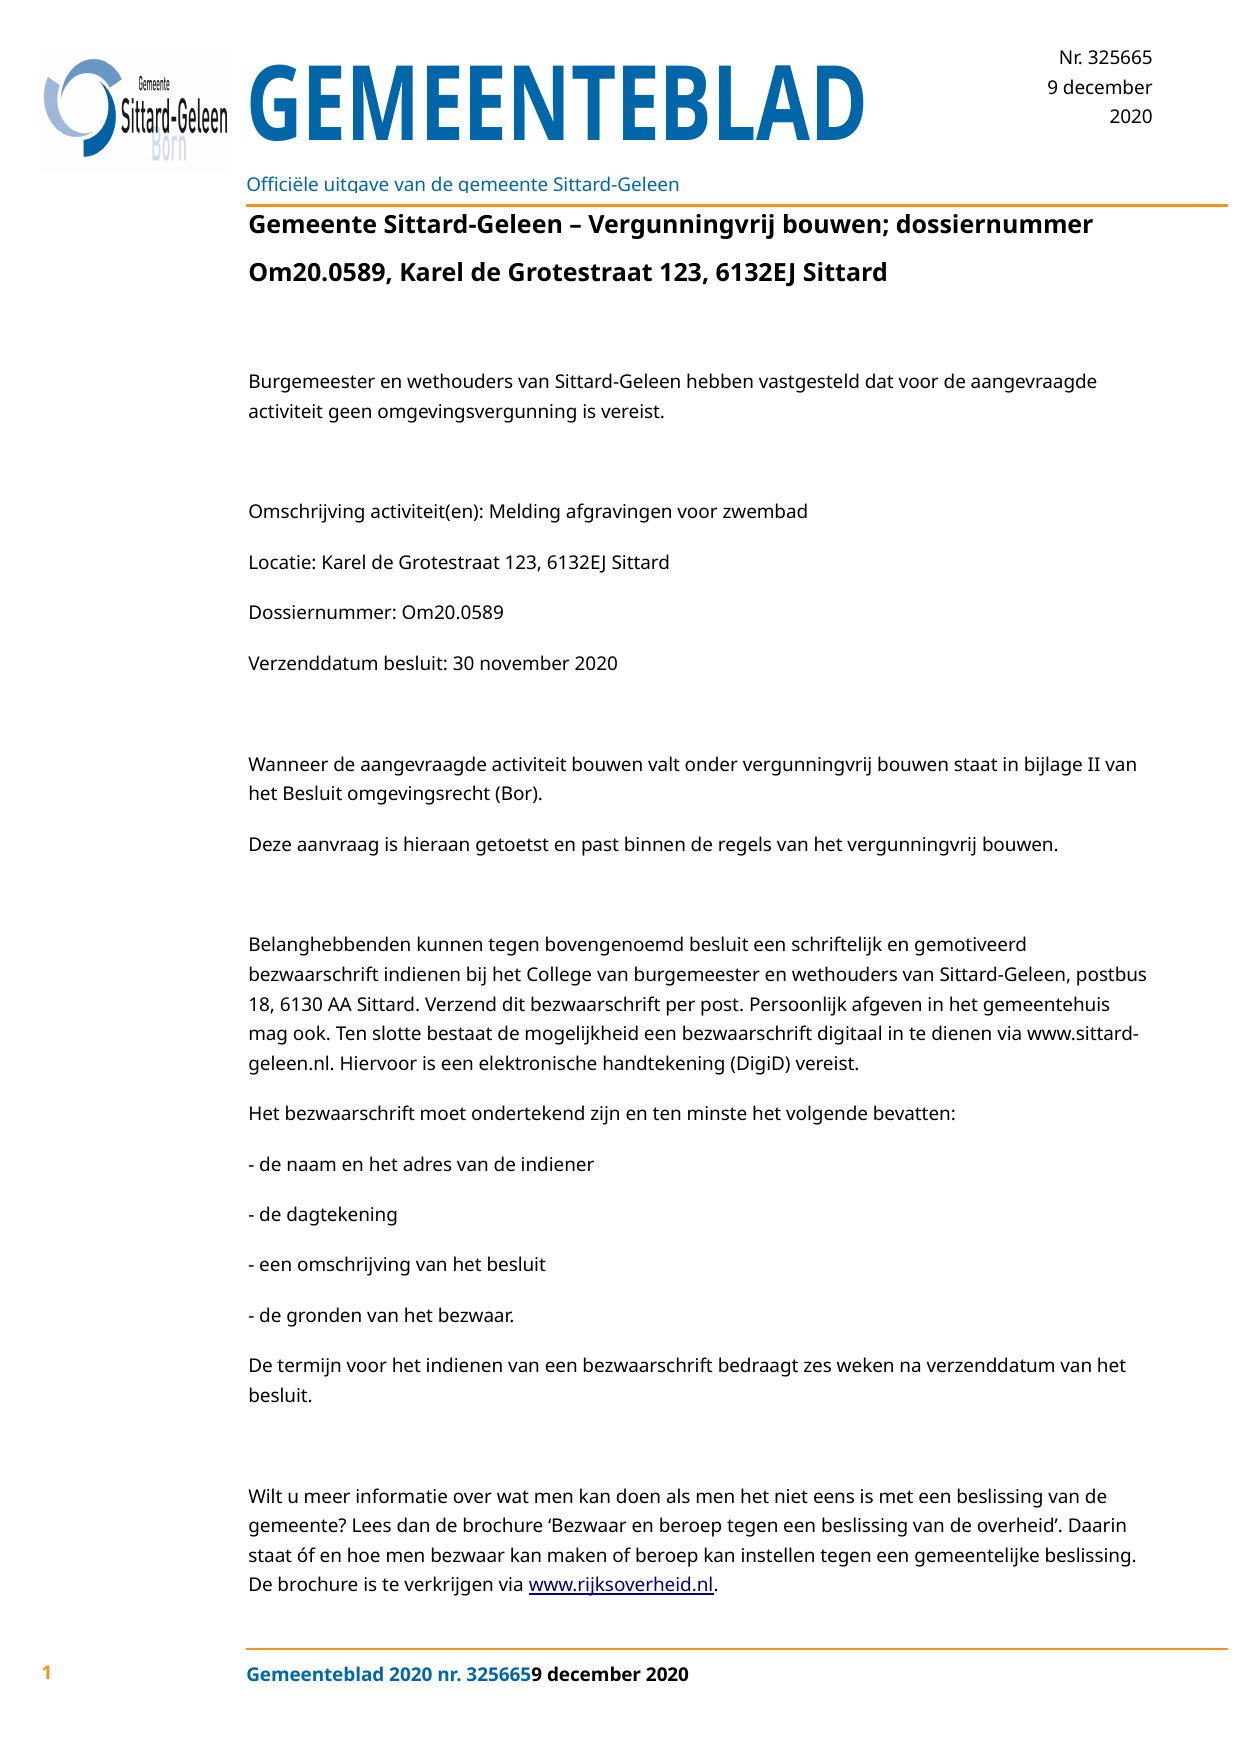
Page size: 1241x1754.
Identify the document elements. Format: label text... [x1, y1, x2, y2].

text Wilt u meer informatie over wat men kan doen als men het niet eens is met een beslissing van de gemeente? Lees dan de brochure ‘Bezwaar en beroep tegen een beslissing van de overheid’. Daarin staat óf en hoe men bezwaar kan maken of beroep kan instellen tegen een gemeentelijke beslissing. De brochure is te verkrijgen via www.rijksoverheid.nl. [248, 1483, 1152, 1597]
text Wanneer de aangevraagde activiteit bouwen valt onder vergunningvrij bouwen staat in bijlage II van het Besluit omgevingsrecht (Bor). [248, 751, 1152, 806]
text Deze aanvraag is hieraan getoetst en past binnen de regels van het vergunningvrij bouwen. [248, 831, 1152, 857]
text Dossiernummer: Om20.0589 [248, 599, 1152, 625]
text - de naam en het adres van de indiener [248, 1151, 1152, 1177]
text Burgemeester en wethouders van Sittard-Geleen hebben vastgesteld dat voor de aangevraagde activiteit geen omgevingsvergunning is vereist. [248, 368, 1152, 424]
text Belanghebbenden kunnen tegen bovengenoemd besluit een schriftelijk en gemotiveerd bezwaarschrift indienen bij het College van burgemeester en wethouders van Sittard-Geleen, postbus 18, 6130 AA Sittard. Verzend dit bezwaarschrift per post. Persoonlijk afgeven in het gemeentehuis mag ook. Ten slotte bestaat de mogelijkheid een bezwaarschrift digitaal in te dienen via www.sittard-geleen.nl. Hiervoor is een elektronische handtekening (DigiD) vereist. [248, 932, 1152, 1076]
text - een omschrijving van het besluit [248, 1252, 1152, 1277]
text Locatie: Karel de Grotestraat 123, 6132EJ Sittard [248, 549, 1152, 575]
text Gemeente Sittard-Geleen – Vergunningvrij bouwen; dossiernummer Om20.0589, Karel de Grotestraat 123, 6132EJ Sittard [248, 207, 1152, 288]
text Verzenddatum besluit: 30 november 2020 [248, 650, 1152, 676]
text De termijn voor het indienen van een bezwaarschrift bedraagt zes weken na verzenddatum van het besluit. [248, 1352, 1152, 1408]
text - de dagtekening [248, 1201, 1152, 1227]
text - de gronden van het bezwaar. [248, 1302, 1152, 1328]
text Het bezwaarschrift moet ondertekend zijn en ten minste het volgende bevatten: [248, 1100, 1152, 1126]
text Omschrijving activiteit(en): Melding afgravingen voor zwembad [248, 499, 1152, 524]
picture [41, 47, 231, 172]
